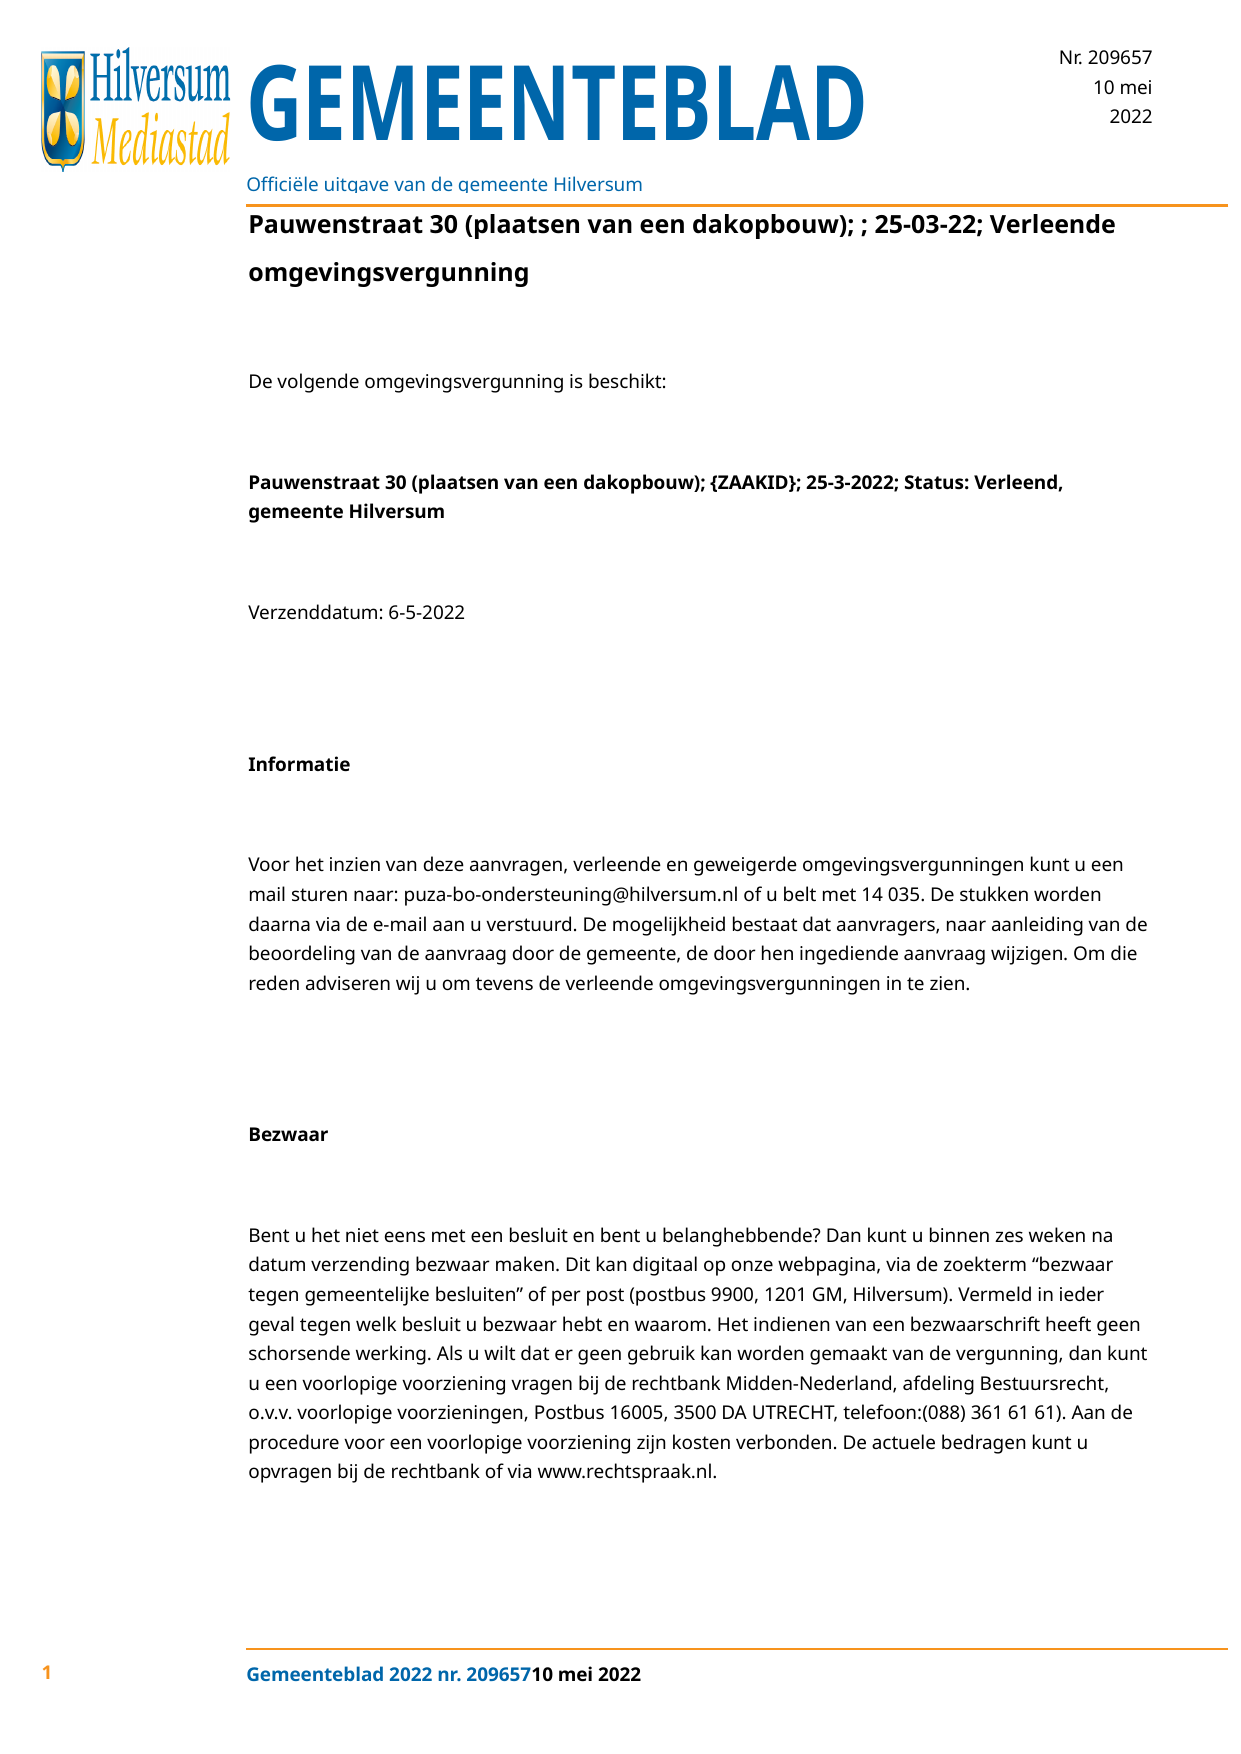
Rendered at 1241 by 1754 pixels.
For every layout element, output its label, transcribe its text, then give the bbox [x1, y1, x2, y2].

picture [41, 47, 231, 172]
text Informatie [248, 751, 1152, 777]
text Verzenddatum: 6-5-2022 [248, 599, 1152, 625]
text De volgende omgevingsvergunning is beschikt: [248, 368, 1152, 394]
text Pauwenstraat 30 (plaatsen van een dakopbouw); ; 25-03-22; Verleende omgevingsvergunning [248, 207, 1152, 288]
text Bent u het niet eens met een besluit en bent u belanghebbende? Dan kunt u binnen zes weken na datum verzending bezwaar maken. Dit kan digitaal op onze webpagina, via de zoekterm “bezwaar tegen gemeentelijke besluiten” of per post (postbus 9900, 1201 GM, Hilversum). Vermeld in ieder geval tegen welk besluit u bezwaar hebt en waarom. Het indienen van een bezwaarschrift heeft geen schorsende werking. Als u wilt dat er geen gebruik kan worden gemaakt van de vergunning, dan kunt u een voorlopige voorziening vragen bij de rechtbank Midden-Nederland, afdeling Bestuursrecht, o.v.v. voorlopige voorzieningen, Postbus 16005, 3500 DA UTRECHT, telefoon:(088) 361 61 61). Aan de procedure voor een voorlopige voorziening zijn kosten verbonden. De actuele bedragen kunt u opvragen bij de rechtbank of via www.rechtspraak.nl. [248, 1222, 1152, 1484]
text Bezwaar [248, 1121, 1152, 1147]
text Voor het inzien van deze aanvragen, verleende en geweigerde omgevingsvergunningen kunt u een mail sturen naar: puza-bo-ondersteuning@hilversum.nl of u belt met 14 035. De stukken worden daarna via de e-mail aan u verstuurd. De mogelijkheid bestaat dat aanvragers, naar aanleiding van de beoordeling van de aanvraag door de gemeente, de door hen ingediende aanvraag wijzigen. Om die reden adviseren wij u om tevens de verleende omgevingsvergunningen in te zien. [248, 852, 1152, 996]
text Pauwenstraat 30 (plaatsen van een dakopbouw); {ZAAKID}; 25-3-2022; Status: Verleend, gemeente Hilversum [248, 469, 1152, 524]
